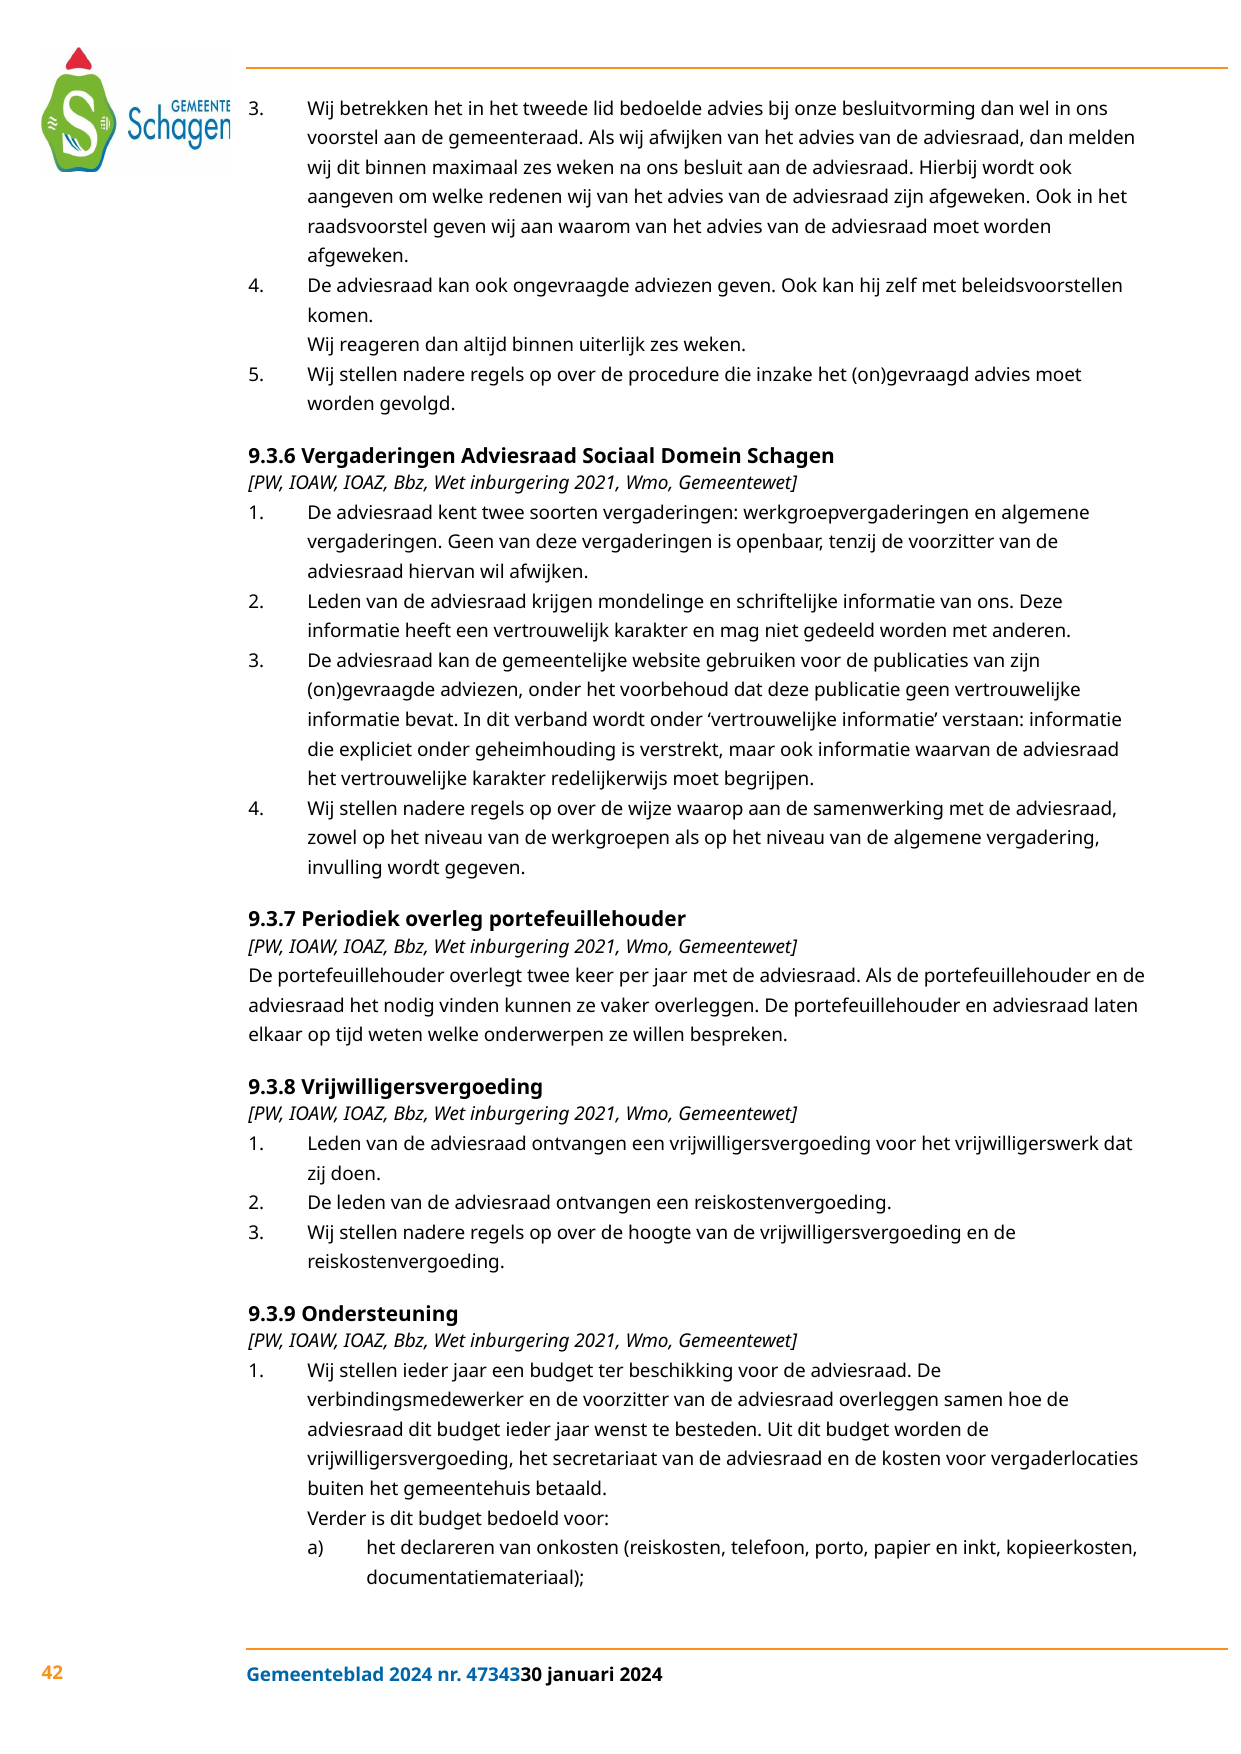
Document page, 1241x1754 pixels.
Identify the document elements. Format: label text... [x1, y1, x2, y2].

list Wij reageren dan altijd binnen uiterlijk zes weken. [248, 331, 1152, 357]
list De adviesraad kent twee soorten vergaderingen: werkgroepvergaderingen en algemene vergaderingen. Geen van deze vergaderingen is openbaar, tenzij de voorzitter van de adviesraad hiervan wil afwijken. [248, 499, 1152, 584]
list Verder is dit budget bedoeld voor: [248, 1505, 1152, 1531]
list De leden van de adviesraad ontvangen een reiskostenvergoeding. [248, 1189, 1152, 1215]
list Leden van de adviesraad ontvangen een vrijwilligersvergoeding voor het vrijwilligerswerk dat zij doen. [248, 1130, 1152, 1185]
text 9.3.7 Periodiek overleg portefeuillehouder [248, 904, 1152, 933]
text 9.3.9 Ondersteuning [248, 1299, 1152, 1327]
list Wij stellen nadere regels op over de procedure die inzake het (on)gevraagd advies moet worden gevolgd. [248, 361, 1152, 416]
list De adviesraad kan ook ongevraagde adviezen geven. Ook kan hij zelf met beleidsvoorstellen komen. [248, 272, 1152, 328]
list Wij stellen nadere regels op over de wijze waarop aan de samenwerking met de adviesraad, zowel op het niveau van de werkgroepen als op het niveau van de algemene vergadering, invulling wordt gegeven. [248, 795, 1152, 880]
picture [41, 47, 231, 172]
list Leden van de adviesraad krijgen mondelinge en schriftelijke informatie van ons. Deze informatie heeft een vertrouwelijk karakter en mag niet gedeeld worden met anderen. [248, 588, 1152, 643]
text 9.3.8 Vrijwilligersvergoeding [248, 1072, 1152, 1101]
list Wij stellen nadere regels op over de hoogte van de vrijwilligersvergoeding en de reiskostenvergoeding. [248, 1219, 1152, 1274]
list De adviesraad kan de gemeentelijke website gebruiken voor de publicaties van zijn (on)gevraagde adviezen, onder het voorbehoud dat deze publicatie geen vertrouwelijke informatie bevat. In dit verband wordt onder ‘vertrouwelijke informatie’ verstaan: informatie die expliciet onder geheimhouding is verstrekt, maar ook informatie waarvan de adviesraad het vertrouwelijke karakter redelijkerwijs moet begrijpen. [248, 647, 1152, 791]
text [PW, IOAW, IOAZ, Bbz, Wet inburgering 2021, Wmo, Gemeentewet] [248, 1327, 1152, 1353]
list Wij stellen ieder jaar een budget ter beschikking voor de adviesraad. De verbindingsmedewerker en de voorzitter van de adviesraad overleggen samen hoe de adviesraad dit budget ieder jaar wenst te besteden. Uit dit budget worden de vrijwilligersvergoeding, het secretariaat van de adviesraad en de kosten voor vergaderlocaties buiten het gemeentehuis betaald. [248, 1357, 1152, 1501]
text [PW, IOAW, IOAZ, Bbz, Wet inburgering 2021, Wmo, Gemeentewet] [248, 1101, 1152, 1126]
text 9.3.6 Vergaderingen Adviesraad Sociaal Domein Schagen [248, 441, 1152, 469]
list Wij betrekken het in het tweede lid bedoelde advies bij onze besluitvorming dan wel in ons voorstel aan de gemeenteraad. Als wij afwijken van het advies van de adviesraad, dan melden wij dit binnen maximaal zes weken na ons besluit aan de adviesraad. Hierbij wordt ook aangeven om welke redenen wij van het advies van de adviesraad zijn afgeweken. Ook in het raadsvoorstel geven wij aan waarom van het advies van de adviesraad moet worden afgeweken. [248, 95, 1152, 268]
text [PW, IOAW, IOAZ, Bbz, Wet inburgering 2021, Wmo, Gemeentewet] [248, 933, 1152, 959]
list het declareren van onkosten (reiskosten, telefoon, porto, papier en inkt, kopieerkosten, documentatiemateriaal); [307, 1534, 1152, 1590]
text [PW, IOAW, IOAZ, Bbz, Wet inburgering 2021, Wmo, Gemeentewet] [248, 469, 1152, 495]
text De portefeuillehouder overlegt twee keer per jaar met de adviesraad. Als de portefeuillehouder en de adviesraad het nodig vinden kunnen ze vaker overleggen. De portefeuillehouder en adviesraad laten elkaar op tijd weten welke onderwerpen ze willen bespreken. [248, 962, 1152, 1047]
